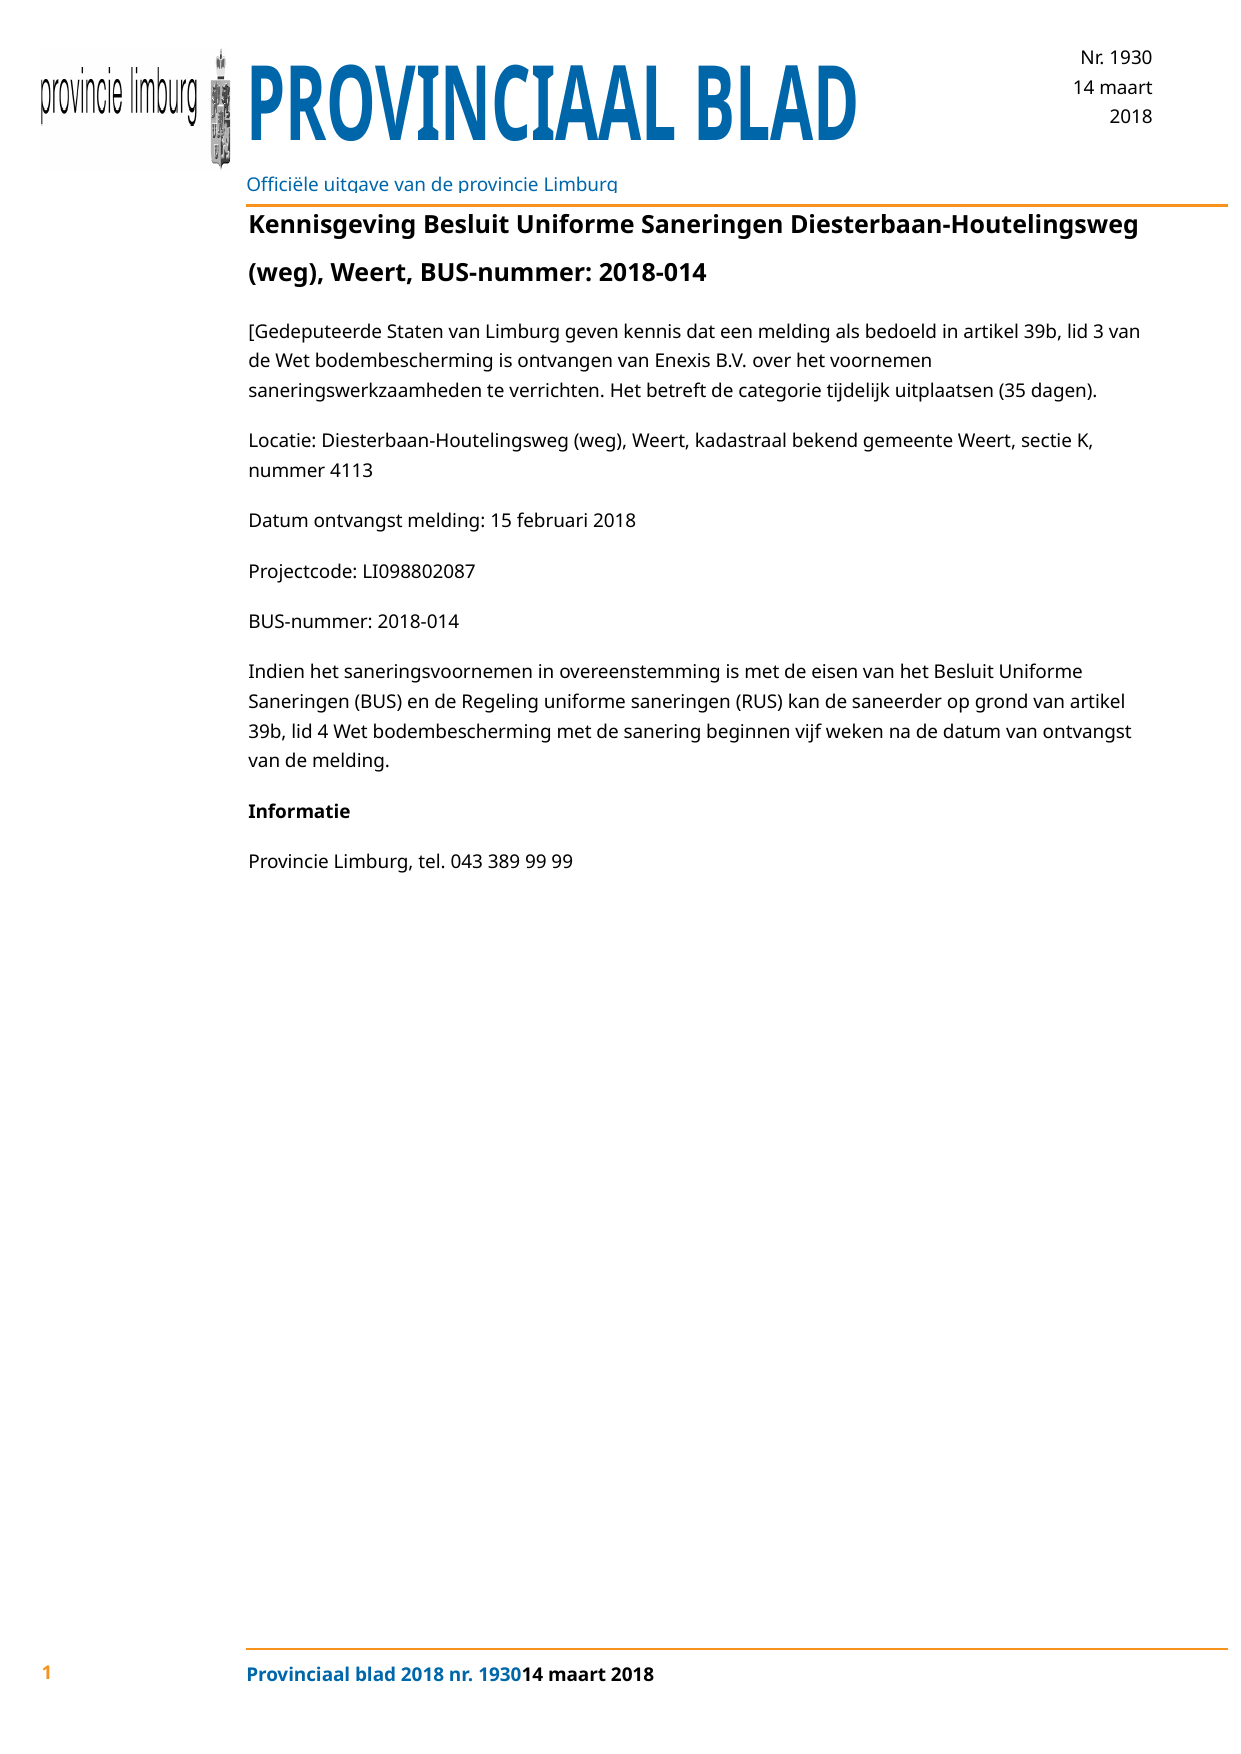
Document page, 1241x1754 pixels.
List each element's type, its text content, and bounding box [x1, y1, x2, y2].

text Projectcode: LI098802087 [248, 558, 1152, 584]
text Datum ontvangst melding: 15 februari 2018 [248, 507, 1152, 533]
text [Gedeputeerde Staten van Limburg geven kennis dat een melding als bedoeld in artikel 39b, lid 3 van de Wet bodembescherming is ontvangen van Enexis B.V. over het voornemen saneringswerkzaamheden te verrichten. Het betreft de categorie tijdelijk uitplaatsen (35 dagen). [248, 318, 1152, 403]
text Informatie [248, 798, 1152, 824]
picture [41, 47, 231, 172]
text Locatie: Diesterbaan-Houtelingsweg (weg), Weert, kadastraal bekend gemeente Weert, sectie K, nummer 4113 [248, 427, 1152, 483]
text Indien het saneringsvoornemen in overeenstemming is met de eisen van het Besluit Uniforme Saneringen (BUS) en de Regeling uniforme saneringen (RUS) kan de saneerder op grond van artikel 39b, lid 4 Wet bodembescherming met de sanering beginnen vijf weken na de datum van ontvangst van de melding. [248, 659, 1152, 773]
text BUS-nummer: 2018-014 [248, 608, 1152, 634]
text Provincie Limburg, tel. 043 389 99 99 [248, 848, 1152, 874]
text Kennisgeving Besluit Uniforme Saneringen Diesterbaan-Houtelingsweg (weg), Weert, BUS-nummer: 2018-014 [248, 207, 1152, 288]
